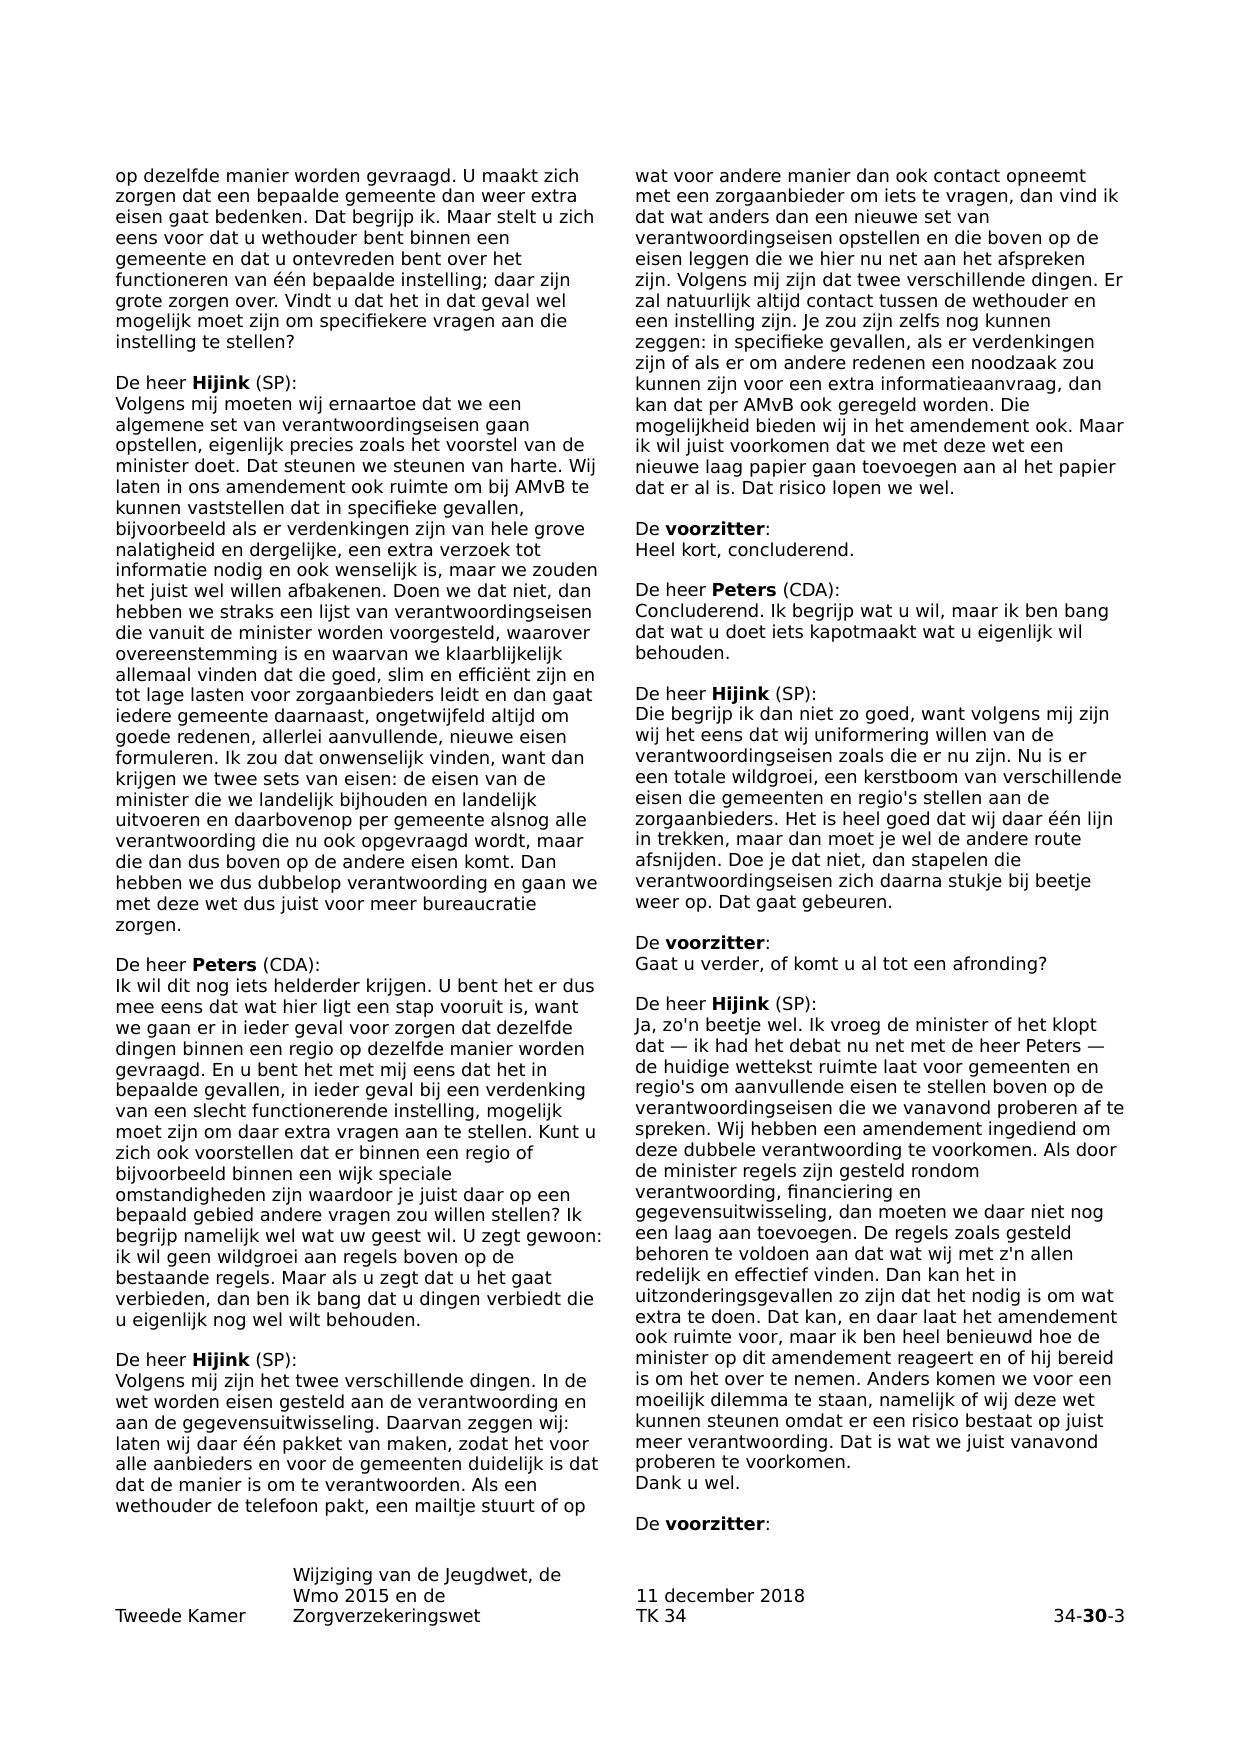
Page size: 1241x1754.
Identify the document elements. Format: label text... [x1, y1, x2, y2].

text Die begrijp ik dan niet zo goed, want volgens mij zijn wij het eens dat wij uniformering willen van de verantwoordingseisen zoals die er nu zijn. Nu is er een totale wildgroei, een kerstboom van verschillende eisen die gemeenten en regio's stellen aan de zorgaanbieders. Het is heel goed dat wij daar één lijn in trekken, maar dan moet je wel de andere route afsnijden. Doe je dat niet, dan stapelen die verantwoordingseisen zich daarna stukje bij beetje weer op. Dat gaat gebeuren. [635, 704, 1125, 912]
text Ik wil dit nog iets helderder krijgen. U bent het er dus mee eens dat wat hier ligt een stap vooruit is, want we gaan er in ieder geval voor zorgen dat dezelfde dingen binnen een regio op dezelfde manier worden gevraagd. En u bent het met mij eens dat het in bepaalde gevallen, in ieder geval bij een verdenking van een slecht functionerende instelling, mogelijk moet zijn om daar extra vragen aan te stellen. Kunt u zich ook voorstellen dat er binnen een regio of bijvoorbeeld binnen een wijk speciale omstandigheden zijn waardoor je juist daar op een bepaald gebied andere vragen zou willen stellen? Ik begrijp namelijk wel wat uw geest wil. U zegt gewoon: ik wil geen wildgroei aan regels boven op de bestaande regels. Maar als u zegt dat u het gaat verbieden, dan ben ik bang dat u dingen verbiedt die u eigenlijk nog wel wilt behouden. [115, 976, 605, 1330]
text De voorzitter: [635, 932, 1125, 953]
text De heer Peters (CDA): [635, 580, 1125, 601]
text Heel kort, concluderend. [635, 539, 1125, 560]
text Volgens mij zijn het twee verschillende dingen. In de wet worden eisen gesteld aan de verantwoording en aan de gegevensuitwisseling. Daarvan zeggen wij: laten wij daar één pakket van maken, zodat het voor alle aanbieders en voor de gemeenten duidelijk is dat dat de manier is om te verantwoorden. Als een wethouder de telefoon pakt, een mailtje stuurt of op [115, 1371, 605, 1517]
text De voorzitter: [635, 519, 1125, 539]
text De heer Peters (CDA): [115, 955, 605, 976]
text De heer Hijink (SP): [635, 994, 1125, 1015]
text De heer Hijink (SP): [115, 373, 605, 393]
text Concluderend. Ik begrijp wat u wil, maar ik ben bang dat wat u doet iets kapotmaakt wat u eigenlijk wil behouden. [635, 601, 1125, 663]
text Volgens mij moeten wij ernaartoe dat we een algemene set van verantwoordingseisen gaan opstellen, eigenlijk precies zoals het voorstel van de minister doet. Dat steunen we steunen van harte. Wij laten in ons amendement ook ruimte om bij AMvB te kunnen vaststellen dat in specifieke gevallen, bijvoorbeeld als er verdenkingen zijn van hele grove nalatigheid en dergelijke, een extra verzoek tot informatie nodig en ook wenselijk is, maar we zouden het juist wel willen afbakenen. Doen we dat niet, dan hebben we straks een lijst van verantwoordingseisen die vanuit de minister worden voorgesteld, waarover overeenstemming is en waarvan we klaarblijkelijk allemaal vinden dat die goed, slim en efficiënt zijn en tot lage lasten voor zorgaanbieders leidt en dan gaat iedere gemeente daarnaast, ongetwijfeld altijd om goede redenen, allerlei aanvullende, nieuwe eisen formuleren. Ik zou dat onwenselijk vinden, want dan krijgen we twee sets van eisen: de eisen van de minister die we landelijk bijhouden en landelijk uitvoeren en daarbovenop per gemeente alsnog alle verantwoording die nu ook opgevraagd wordt, maar die dan dus boven op de andere eisen komt. Dan hebben we dus dubbelop verantwoording en gaan we met deze wet dus juist voor meer bureaucratie zorgen. [115, 393, 605, 935]
text Gaat u verder, of komt u al tot een afronding? [635, 953, 1125, 974]
text De voorzitter: [635, 1514, 1125, 1535]
text Dank u wel. [635, 1473, 1125, 1494]
text De heer Hijink (SP): [115, 1350, 605, 1371]
text op dezelfde manier worden gevraagd. U maakt zich zorgen dat een bepaalde gemeente dan weer extra eisen gaat bedenken. Dat begrijp ik. Maar stelt u zich eens voor dat u wethouder bent binnen een gemeente en dat u ontevreden bent over het functioneren van één bepaalde instelling; daar zijn grote zorgen over. Vindt u dat het in dat geval wel mogelijk moet zijn om specifiekere vragen aan die instelling te stellen? [115, 165, 605, 353]
text Ja, zo'n beetje wel. Ik vroeg de minister of het klopt dat — ik had het debat nu net met de heer Peters — de huidige wettekst ruimte laat voor gemeenten en regio's om aanvullende eisen te stellen boven op de verantwoordingseisen die we vanavond proberen af te spreken. Wij hebben een amendement ingediend om deze dubbele verantwoording te voorkomen. Als door de minister regels zijn gesteld rondom verantwoording, financiering en gegevensuitwisseling, dan moeten we daar niet nog een laag aan toevoegen. De regels zoals gesteld behoren te voldoen aan dat wat wij met z'n allen redelijk en effectief vinden. Dan kan het in uitzonderingsgevallen zo zijn dat het nodig is om wat extra te doen. Dat kan, en daar laat het amendement ook ruimte voor, maar ik ben heel benieuwd hoe de minister op dit amendement reageert en of hij bereid is om het over te nemen. Anders komen we voor een moeilijk dilemma te staan, namelijk of wij deze wet kunnen steunen omdat er een risico bestaat op juist meer verantwoording. Dat is wat we juist vanavond proberen te voorkomen. [635, 1015, 1125, 1473]
text wat voor andere manier dan ook contact opneemt met een zorgaanbieder om iets te vragen, dan vind ik dat wat anders dan een nieuwe set van verantwoordingseisen opstellen en die boven op de eisen leggen die we hier nu net aan het afspreken zijn. Volgens mij zijn dat twee verschillende dingen. Er zal natuurlijk altijd contact tussen de wethouder en een instelling zijn. Je zou zijn zelfs nog kunnen zeggen: in specifieke gevallen, als er verdenkingen zijn of als er om andere redenen een noodzaak zou kunnen zijn voor een extra informatieaanvraag, dan kan dat per AMvB ook geregeld worden. Die mogelijkheid bieden wij in het amendement ook. Maar ik wil juist voorkomen dat we met deze wet een nieuwe laag papier gaan toevoegen aan al het papier dat er al is. Dat risico lopen we wel. [635, 165, 1125, 499]
text De heer Hijink (SP): [635, 683, 1125, 704]
